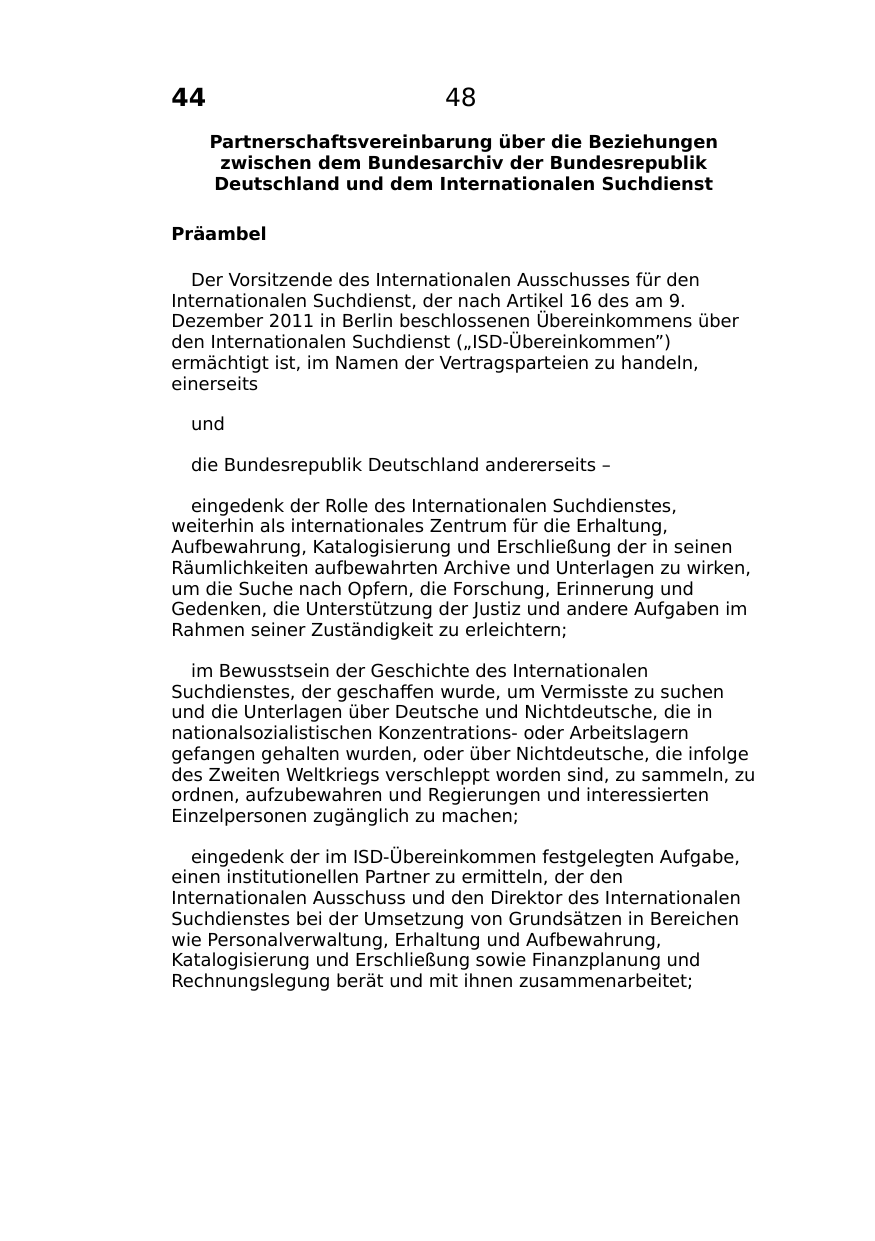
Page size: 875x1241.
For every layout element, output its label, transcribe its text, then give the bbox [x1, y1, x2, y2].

text eingedenk der Rolle des Internationalen Suchdienstes, weiterhin als internationales Zentrum für die Erhaltung, Aufbewahrung, Katalogisierung und Erschließung der in seinen Räumlichkeiten aufbewahrten Archive und Unterlagen zu wirken, um die Suche nach Opfern, die Forschung, Erinnerung und Gedenken, die Unterstützung der Justiz und andere Aufgaben im Rahmen seiner Zuständigkeit zu erleichtern; [171, 496, 756, 641]
text im Bewusstsein der Geschichte des Internationalen Suchdienstes, der geschaffen wurde, um Vermisste zu suchen und die Unterlagen über Deutsche und Nichtdeutsche, die in nationalsozialistischen Konzentrations- oder Arbeitslagern gefangen gehalten wurden, oder über Nichtdeutsche, die infolge des Zweiten Weltkriegs verschleppt worden sind, zu sammeln, zu ordnen, aufzubewahren und Regierungen und interessierten Einzelpersonen zugänglich zu machen; [171, 661, 756, 827]
subtitle Präambel [171, 224, 756, 245]
text eingedenk der im ISD-Übereinkommen festgelegten Aufgabe, einen institutionellen Partner zu ermitteln, der den Internationalen Ausschuss und den Direktor des Internationalen Suchdienstes bei der Umsetzung von Grundsätzen in Bereichen wie Personalverwaltung, Erhaltung und Aufbewahrung, Katalogisierung und Erschließung sowie Finanzplanung und Rechnungslegung berät und mit ihnen zusammenarbeitet; [171, 847, 756, 992]
text die Bundesrepublik Deutschland andererseits – [171, 455, 756, 476]
text Der Vorsitzende des Internationalen Ausschusses für den Internationalen Suchdienst, der nach Artikel 16 des am 9. Dezember 2011 in Berlin beschlossenen Übereinkommens über den Internationalen Suchdienst („ISD-Übereinkommen”) ermächtigt ist, im Namen der Vertragsparteien zu handeln, einerseits [171, 270, 756, 394]
text und [171, 414, 756, 435]
subtitle Partnerschaftsvereinbarung über die Beziehungen zwischen dem Bundesarchiv der Bundesrepublik Deutschland und dem Internationalen Suchdienst [171, 132, 756, 194]
